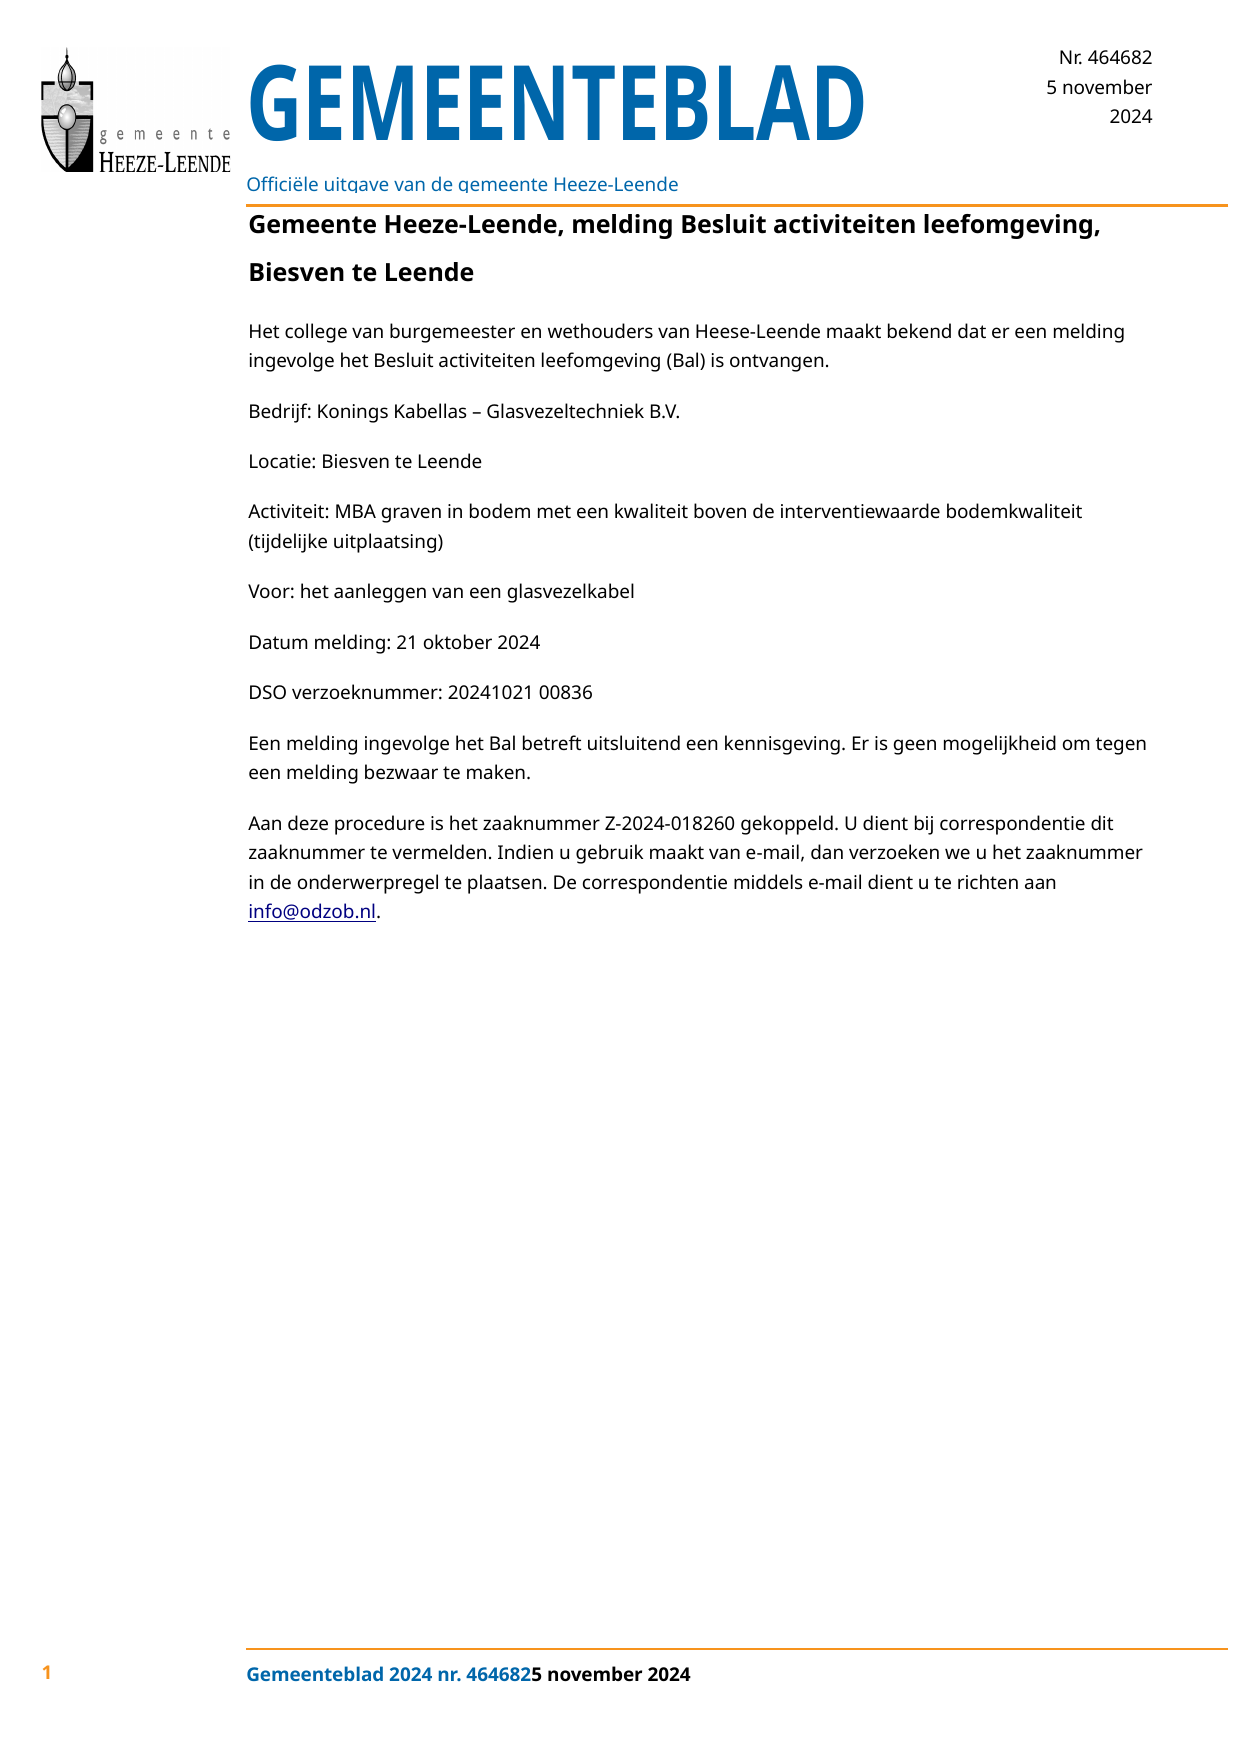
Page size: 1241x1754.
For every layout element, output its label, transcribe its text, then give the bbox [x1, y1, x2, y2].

text Gemeente Heeze-Leende, melding Besluit activiteiten leefomgeving, Biesven te Leende [248, 207, 1152, 288]
text Activiteit: MBA graven in bodem met een kwaliteit boven de interventiewaarde bodemkwaliteit (tijdelijke uitplaatsing) [248, 499, 1152, 554]
picture [41, 47, 231, 172]
text DSO verzoeknummer: 20241021 00836 [248, 679, 1152, 705]
text Een melding ingevolge het Bal betreft uitsluitend een kennisgeving. Er is geen mogelijkheid om tegen een melding bezwaar te maken. [248, 730, 1152, 785]
text Voor: het aanleggen van een glasvezelkabel [248, 579, 1152, 604]
text Het college van burgemeester en wethouders van Heese-Leende maakt bekend dat er een melding ingevolge het Besluit activiteiten leefomgeving (Bal) is ontvangen. [248, 318, 1152, 373]
text Aan deze procedure is het zaaknummer Z-2024-018260 gekoppeld. U dient bij correspondentie dit zaaknummer te vermelden. Indien u gebruik maakt van e-mail, dan verzoeken we u het zaaknummer in de onderwerpregel te plaatsen. De correspondentie middels e-mail dient u te richten aan info@odzob.nl. [248, 810, 1152, 924]
text Locatie: Biesven te Leende [248, 448, 1152, 474]
text Datum melding: 21 oktober 2024 [248, 629, 1152, 655]
text Bedrijf: Konings Kabellas – Glasvezeltechniek B.V. [248, 398, 1152, 424]
